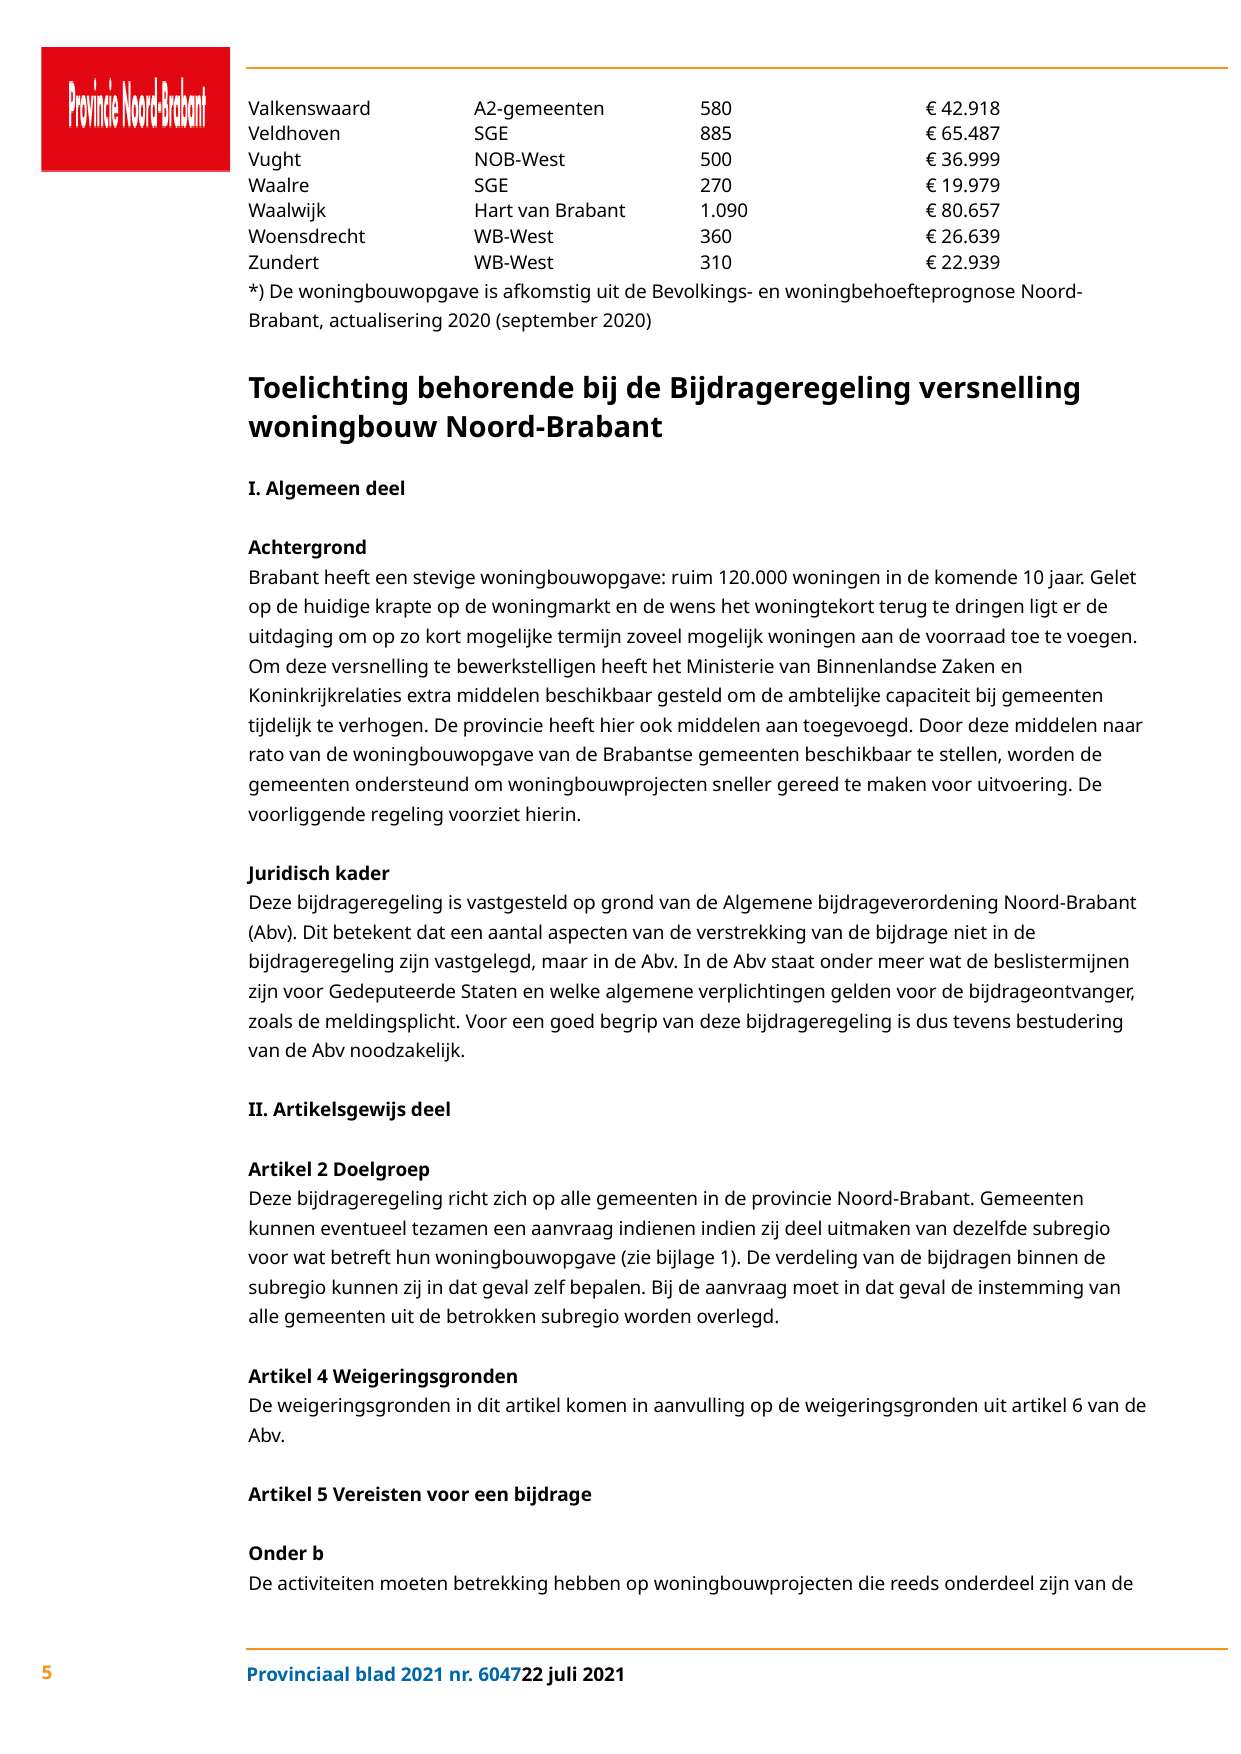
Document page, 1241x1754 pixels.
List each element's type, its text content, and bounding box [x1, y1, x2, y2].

table_cell SGE [474, 121, 700, 146]
text Onder b [248, 1540, 1152, 1566]
text Toelichting behorende bij de Bijdrageregeling versnelling woningbouw Noord-Brabant [248, 367, 1152, 446]
table_cell € 65.487 [926, 121, 1152, 146]
text Brabant heeft een stevige woningbouwopgave: ruim 120.000 woningen in de komende 10 jaar. Gelet op de huidige krapte op de woningmarkt en de wens het woningtekort terug te dringen ligt er de uitdaging om op zo kort mogelijke termijn zoveel mogelijk woningen aan de voorraad toe te voegen. Om deze versnelling te bewerkstelligen heeft het Ministerie van Binnenlandse Zaken en Koninkrijkrelaties extra middelen beschikbaar gesteld om de ambtelijke capaciteit bij gemeenten tijdelijk te verhogen. De provincie heeft hier ook middelen aan toegevoegd. Door deze middelen naar rato van de woningbouwopgave van de Brabantse gemeenten beschikbaar te stellen, worden de gemeenten ondersteund om woningbouwprojecten sneller gereed te maken voor uitvoering. De voorliggende regeling voorziet hierin. [248, 564, 1152, 827]
table_cell Waalre [248, 172, 474, 198]
table_cell € 19.979 [926, 172, 1152, 198]
table_cell Veldhoven [248, 121, 474, 146]
table_cell € 26.639 [926, 224, 1152, 249]
text Artikel 2 Doelgroep [248, 1156, 1152, 1182]
text Deze bijdrageregeling is vastgesteld op grond van de Algemene bijdrageverordening Noord-Brabant (Abv). Dit betekent dat een aantal aspecten van de verstrekking van de bijdrage niet in de bijdrageregeling zijn vastgelegd, maar in de Abv. In de Abv staat onder meer wat de beslistermijnen zijn voor Gedeputeerde Staten en welke algemene verplichtingen gelden voor de bijdrageontvanger, zoals de meldingsplicht. Voor een goed begrip van deze bijdrageregeling is dus tevens bestudering van de Abv noodzakelijk. [248, 889, 1152, 1063]
table_cell 1.090 [700, 198, 926, 223]
picture [41, 47, 231, 172]
table_cell € 22.939 [926, 249, 1152, 275]
table_cell 360 [700, 224, 926, 249]
text I. Algemeen deel [248, 475, 1152, 501]
table_cell 580 [700, 95, 926, 121]
table_cell € 36.999 [926, 146, 1152, 172]
table_cell Waalwijk [248, 198, 474, 223]
table_cell 500 [700, 146, 926, 172]
text *) De woningbouwopgave is afkomstig uit de Bevolkings- en woningbehoefteprognose Noord-Brabant, actualisering 2020 (september 2020) [248, 278, 1152, 333]
text De weigeringsgronden in dit artikel komen in aanvulling op de weigeringsgronden uit artikel 6 van de Abv. [248, 1392, 1152, 1448]
table_cell € 80.657 [926, 198, 1152, 223]
text Achtergrond [248, 534, 1152, 560]
table_cell 310 [700, 249, 926, 275]
text Juridisch kader [248, 860, 1152, 886]
text Deze bijdrageregeling richt zich op alle gemeenten in de provincie Noord-Brabant. Gemeenten kunnen eventueel tezamen een aanvraag indienen indien zij deel uitmaken van dezelfde subregio voor wat betreft hun woningbouwopgave (zie bijlage 1). De verdeling van de bijdragen binnen de subregio kunnen zij in dat geval zelf bepalen. Bij de aanvraag moet in dat geval de instemming van alle gemeenten uit de betrokken subregio worden overlegd. [248, 1185, 1152, 1329]
table_cell NOB-West [474, 146, 700, 172]
table_cell € 42.918 [926, 95, 1152, 121]
table_cell 885 [700, 121, 926, 146]
text Artikel 4 Weigeringsgronden [248, 1363, 1152, 1389]
table_cell A2-gemeenten [474, 95, 700, 121]
table_cell WB-West [474, 249, 700, 275]
table_cell 270 [700, 172, 926, 198]
text Artikel 5 Vereisten voor een bijdrage [248, 1481, 1152, 1507]
text II. Artikelsgewijs deel [248, 1097, 1152, 1122]
table_cell SGE [474, 172, 700, 198]
table_cell Valkenswaard [248, 95, 474, 121]
table_cell WB-West [474, 224, 700, 249]
text De activiteiten moeten betrekking hebben op woningbouwprojecten die reeds onderdeel zijn van de [248, 1570, 1152, 1596]
table_cell Zundert [248, 249, 474, 275]
table_cell Vught [248, 146, 474, 172]
table_cell Hart van Brabant [474, 198, 700, 223]
table_cell Woensdrecht [248, 224, 474, 249]
